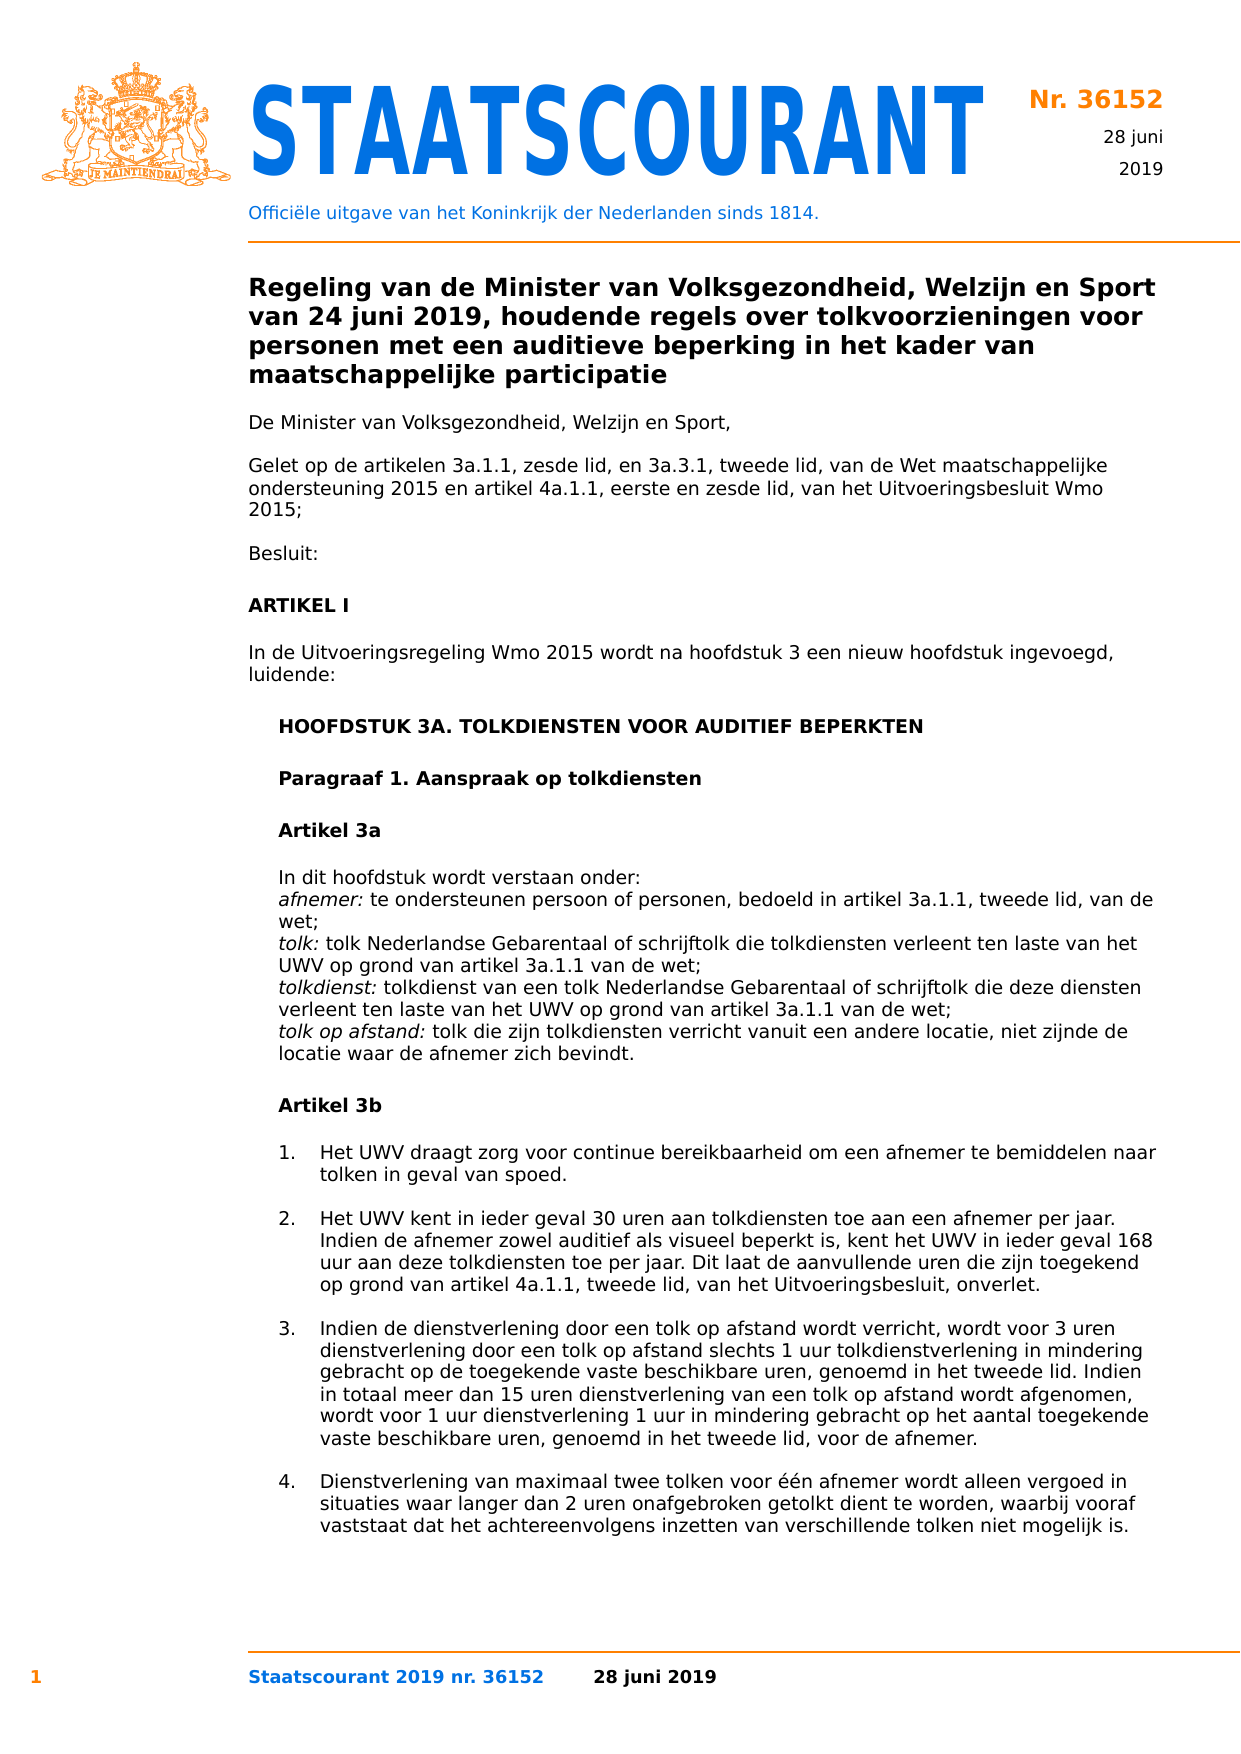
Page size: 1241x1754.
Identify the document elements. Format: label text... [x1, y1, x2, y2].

table_header STAATSCOURANT [248, 62, 998, 203]
text In dit hoofdstuk wordt verstaan onder: [278, 867, 1163, 889]
text 1. Het UWV draagt zorg voor continue bereikbaarheid om een afnemer te bemiddelen naar tolken in geval van spoed. [278, 1142, 1163, 1186]
table_cell Officiële uitgave van het Koninkrijk der Nederlanden sinds 1814. [248, 203, 1240, 241]
subtitle Artikel 3b [278, 1095, 1163, 1117]
text 3. Indien de dienstverlening door een tolk op afstand wordt verricht, wordt voor 3 uren dienstverlening door een tolk op afstand slechts 1 uur tolkdienstverlening in mindering gebracht op de toegekende vaste beschikbare uren, genoemd in het tweede lid. Indien in totaal meer dan 15 uren dienstverlening van een tolk op afstand wordt afgenomen, wordt voor 1 uur dienstverlening 1 uur in mindering gebracht op het aantal toegekende vaste beschikbare uren, genoemd in het tweede lid, voor de afnemer. [278, 1317, 1163, 1449]
subtitle Paragraaf 1. Aanspraak op tolkdiensten [278, 768, 1163, 790]
text De Minister van Volksgezondheid, Welzijn en Sport, [248, 412, 1163, 433]
text In de Uitvoeringsregeling Wmo 2015 wordt na hoofdstuk 3 een nieuw hoofdstuk ingevoegd, luidende: [248, 642, 1163, 686]
text tolkdienst: tolkdienst van een tolk Nederlandse Gebarentaal of schrijftolk die deze diensten verleent ten laste van het UWV op grond van artikel 3a.1.1 van de wet; [278, 977, 1163, 1021]
subtitle ARTIKEL I [248, 595, 1163, 617]
text Gelet op de artikelen 3a.1.1, zesde lid, en 3a.3.1, tweede lid, van de Wet maatschappelijke ondersteuning 2015 en artikel 4a.1.1, eerste en zesde lid, van het Uitvoeringsbesluit Wmo 2015; [248, 455, 1163, 521]
subtitle HOOFDSTUK 3A. TOLKDIENSTEN VOOR AUDITIEF BEPERKTEN [278, 716, 1163, 738]
subtitle Artikel 3a [278, 820, 1163, 842]
table_cell 2019 [998, 153, 1240, 203]
table_cell 28 juni [998, 121, 1240, 153]
table_header [25, 62, 248, 241]
table_header Nr. 36152 [998, 62, 1240, 121]
text 2. Het UWV kent in ieder geval 30 uren aan tolkdiensten toe aan een afnemer per jaar. Indien de afnemer zowel auditief als visueel beperkt is, kent het UWV in ieder geval 168 uur aan deze tolkdiensten toe per jaar. Dit laat de aanvullende uren die zijn toegekend op grond van artikel 4a.1.1, tweede lid, van het Uitvoeringsbesluit, onverlet. [278, 1208, 1163, 1296]
text tolk op afstand: tolk die zijn tolkdiensten verricht vanuit een andere locatie, niet zijnde de locatie waar de afnemer zich bevindt. [278, 1021, 1163, 1065]
text tolk: tolk Nederlandse Gebarentaal of schrijftolk die tolkdiensten verleent ten laste van het UWV op grond van artikel 3a.1.1 van de wet; [278, 933, 1163, 977]
text 4. Dienstverlening van maximaal twee tolken voor één afnemer wordt alleen vergoed in situaties waar langer dan 2 uren onafgebroken getolkt dient te worden, waarbij vooraf vaststaat dat het achtereenvolgens inzetten van verschillende tolken niet mogelijk is. [278, 1471, 1163, 1537]
text Besluit: [248, 543, 1163, 565]
picture [41, 62, 231, 186]
subtitle Regeling van de Minister van Volksgezondheid, Welzijn en Sport van 24 juni 2019, houdende regels over tolkvoorzieningen voor personen met een auditieve beperking in het kader van maatschappelijke participatie [248, 273, 1163, 390]
text afnemer: te ondersteunen persoon of personen, bedoeld in artikel 3a.1.1, tweede lid, van de wet; [278, 889, 1163, 933]
